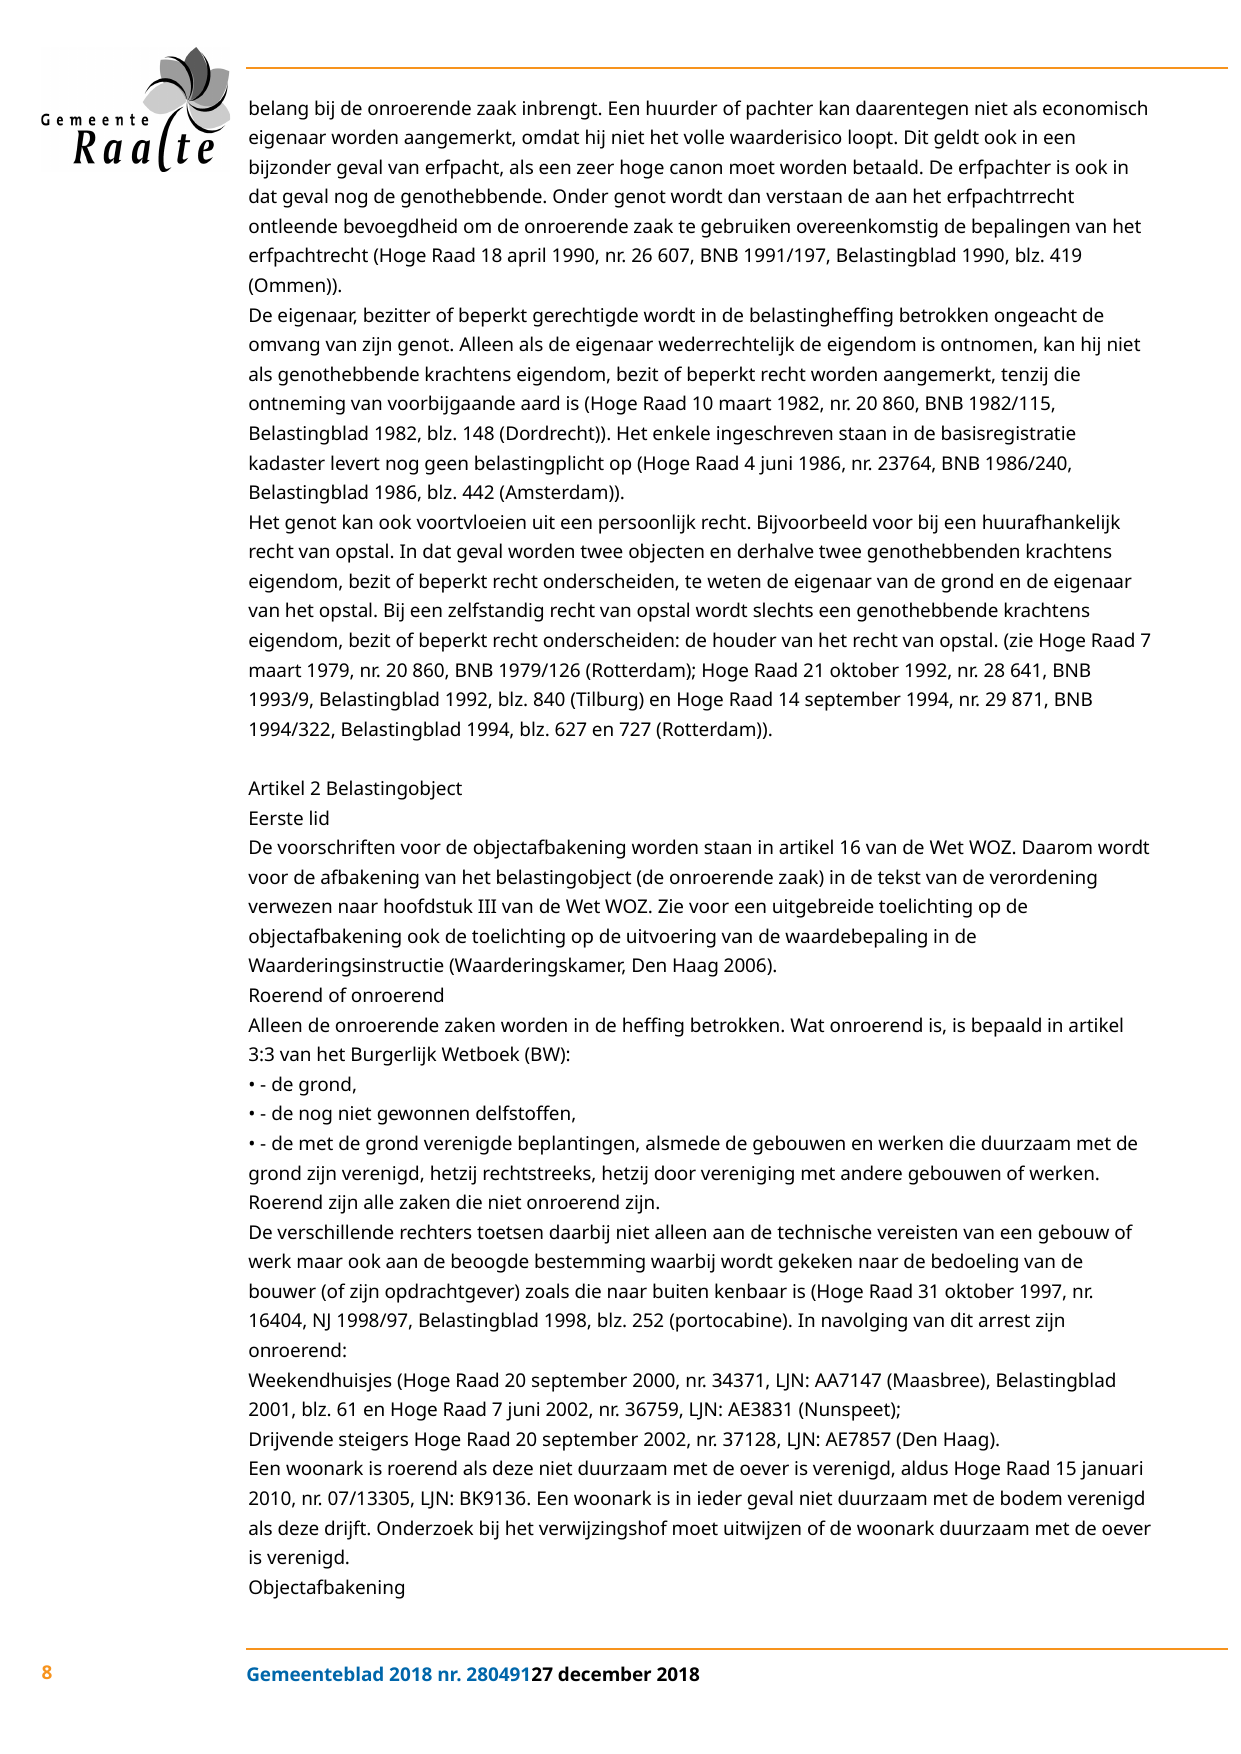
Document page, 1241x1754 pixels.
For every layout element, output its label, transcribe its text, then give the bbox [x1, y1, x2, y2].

text Drijvende steigers Hoge Raad 20 september 2002, nr. 37128, LJN: AE7857 (Den Haag). [248, 1426, 1152, 1452]
text Het genot kan ook voortvloeien uit een persoonlijk recht. Bijvoorbeeld voor bij een huurafhankelijk recht van opstal. In dat geval worden twee objecten en derhalve twee genothebbenden krachtens eigendom, bezit of beperkt recht onderscheiden, te weten de eigenaar van de grond en de eigenaar van het opstal. Bij een zelfstandig recht van opstal wordt slechts een genothebbende krachtens eigendom, bezit of beperkt recht onderscheiden: de houder van het recht van opstal. (zie Hoge Raad 7 maart 1979, nr. 20 860, BNB 1979/126 (Rotterdam); Hoge Raad 21 oktober 1992, nr. 28 641, BNB 1993/9, Belastingblad 1992, blz. 840 (Tilburg) en Hoge Raad 14 september 1994, nr. 29 871, BNB 1994/322, Belastingblad 1994, blz. 627 en 727 (Rotterdam)). [248, 509, 1152, 742]
text De voorschriften voor de objectafbakening worden staan in artikel 16 van de Wet WOZ. Daarom wordt voor de afbakening van het belastingobject (de onroerende zaak) in de tekst van de verordening verwezen naar hoofdstuk III van de Wet WOZ. Zie voor een uitgebreide toelichting op de objectafbakening ook de toelichting op de uitvoering van de waardebepaling in de Waarderingsinstructie (Waarderingskamer, Den Haag 2006). [248, 834, 1152, 978]
text • - de met de grond verenigde beplantingen, alsmede de gebouwen en werken die duurzaam met de grond zijn verenigd, hetzij rechtstreeks, hetzij door vereniging met andere gebouwen of werken. [248, 1130, 1152, 1186]
text • - de grond, [248, 1071, 1152, 1097]
text Roerend of onroerend [248, 982, 1152, 1008]
text Artikel 2 Belastingobject [248, 775, 1152, 801]
text De verschillende rechters toetsen daarbij niet alleen aan de technische vereisten van een gebouw of werk maar ook aan de beoogde bestemming waarbij wordt gekeken naar de bedoeling van de bouwer (of zijn opdrachtgever) zoals die naar buiten kenbaar is (Hoge Raad 31 oktober 1997, nr. 16404, NJ 1998/97, Belastingblad 1998, blz. 252 (portocabine). In navolging van dit arrest zijn onroerend: [248, 1219, 1152, 1363]
text • - de nog niet gewonnen delfstoffen, [248, 1101, 1152, 1126]
text Objectafbakening [248, 1574, 1152, 1600]
picture [41, 47, 231, 172]
text Een woonark is roerend als deze niet duurzaam met de oever is verenigd, aldus Hoge Raad 15 januari 2010, nr. 07/13305, LJN: BK9136. Een woonark is in ieder geval niet duurzaam met de bodem verenigd als deze drijft. Onderzoek bij het verwijzingshof moet uitwijzen of de woonark duurzaam met de oever is verenigd. [248, 1456, 1152, 1570]
text Weekendhuisjes (Hoge Raad 20 september 2000, nr. 34371, LJN: AA7147 (Maasbree), Belastingblad 2001, blz. 61 en Hoge Raad 7 juni 2002, nr. 36759, LJN: AE3831 (Nunspeet); [248, 1367, 1152, 1422]
text De eigenaar, bezitter of beperkt gerechtigde wordt in de belastingheffing betrokken ongeacht de omvang van zijn genot. Alleen als de eigenaar wederrechtelijk de eigendom is ontnomen, kan hij niet als genothebbende krachtens eigendom, bezit of beperkt recht worden aangemerkt, tenzij die ontneming van voorbijgaande aard is (Hoge Raad 10 maart 1982, nr. 20 860, BNB 1982/115, Belastingblad 1982, blz. 148 (Dordrecht)). Het enkele ingeschreven staan in de basisregistratie kadaster levert nog geen belastingplicht op (Hoge Raad 4 juni 1986, nr. 23764, BNB 1986/240, Belastingblad 1986, blz. 442 (Amsterdam)). [248, 302, 1152, 505]
text belang bij de onroerende zaak inbrengt. Een huurder of pachter kan daarentegen niet als economisch eigenaar worden aangemerkt, omdat hij niet het volle waarderisico loopt. Dit geldt ook in een bijzonder geval van erfpacht, als een zeer hoge canon moet worden betaald. De erfpachter is ook in dat geval nog de genothebbende. Onder genot wordt dan verstaan de aan het erfpachtrrecht ontleende bevoegdheid om de onroerende zaak te gebruiken overeenkomstig de bepalingen van het erfpachtrecht (Hoge Raad 18 april 1990, nr. 26 607, BNB 1991/197, Belastingblad 1990, blz. 419 (Ommen)). [248, 95, 1152, 298]
text Alleen de onroerende zaken worden in de heffing betrokken. Wat onroerend is, is bepaald in artikel 3:3 van het Burgerlijk Wetboek (BW): [248, 1012, 1152, 1067]
text Eerste lid [248, 805, 1152, 831]
text Roerend zijn alle zaken die niet onroerend zijn. [248, 1189, 1152, 1215]
